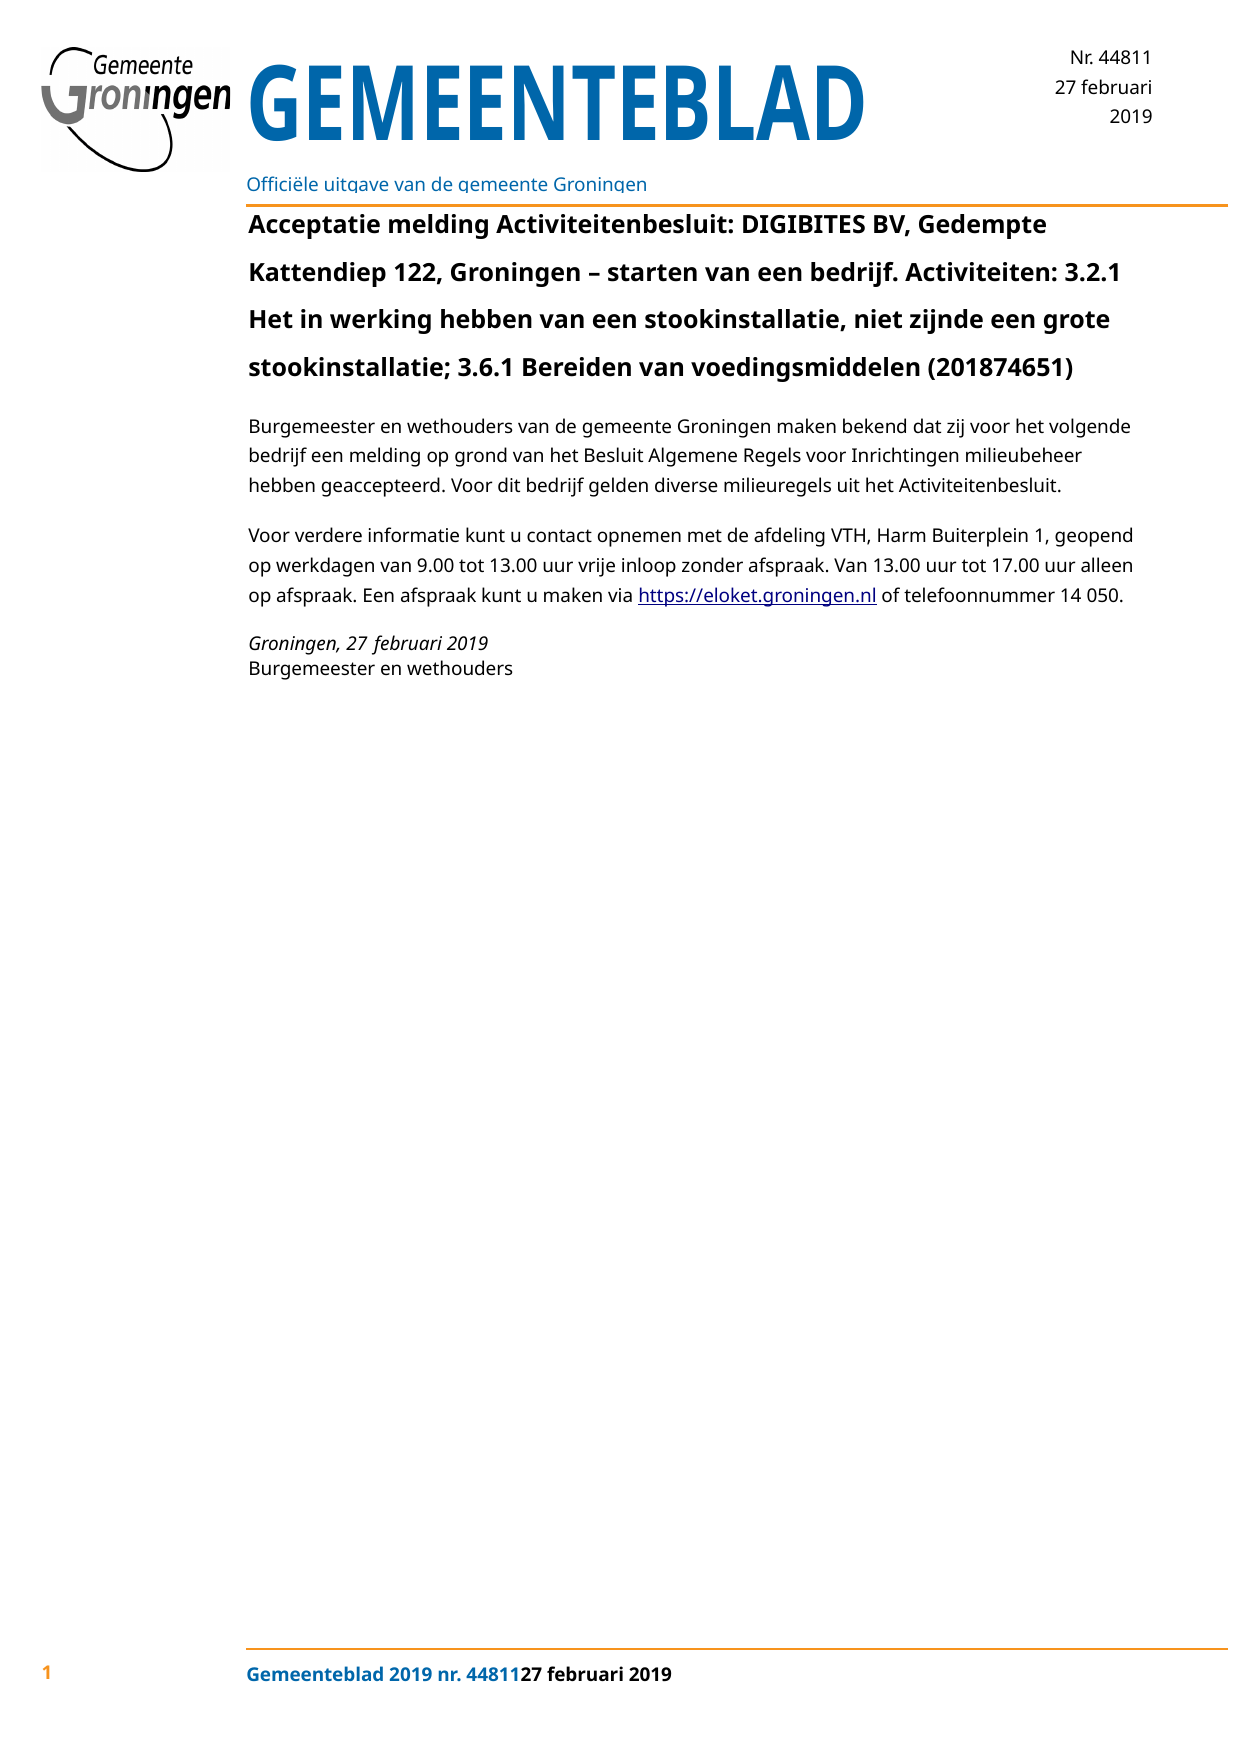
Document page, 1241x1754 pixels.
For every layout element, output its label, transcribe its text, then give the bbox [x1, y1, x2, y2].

text Burgemeester en wethouders [248, 655, 1152, 681]
text Burgemeester en wethouders van de gemeente Groningen maken bekend dat zij voor het volgende bedrijf een melding op grond van het Besluit Algemene Regels voor Inrichtingen milieubeheer hebben geaccepteerd. Voor dit bedrijf gelden diverse milieuregels uit het Activiteitenbesluit. [248, 413, 1152, 498]
picture [41, 47, 231, 172]
text Acceptatie melding Activiteitenbesluit: DIGIBITES BV, Gedempte Kattendiep 122, Groningen – starten van een bedrijf. Activiteiten: 3.2.1 Het in werking hebben van een stookinstallatie, niet zijnde een grote stookinstallatie; 3.6.1 Bereiden van voedingsmiddelen (201874651) [248, 207, 1152, 384]
text Voor verdere informatie kunt u contact opnemen met de afdeling VTH, Harm Buiterplein 1, geopend op werkdagen van 9.00 tot 13.00 uur vrije inloop zonder afspraak. Van 13.00 uur tot 17.00 uur alleen op afspraak. Een afspraak kunt u maken via https://eloket.groningen.nl of telefoonnummer 14 050. [248, 523, 1152, 608]
text Groningen, 27 februari 2019 [248, 630, 1152, 655]
